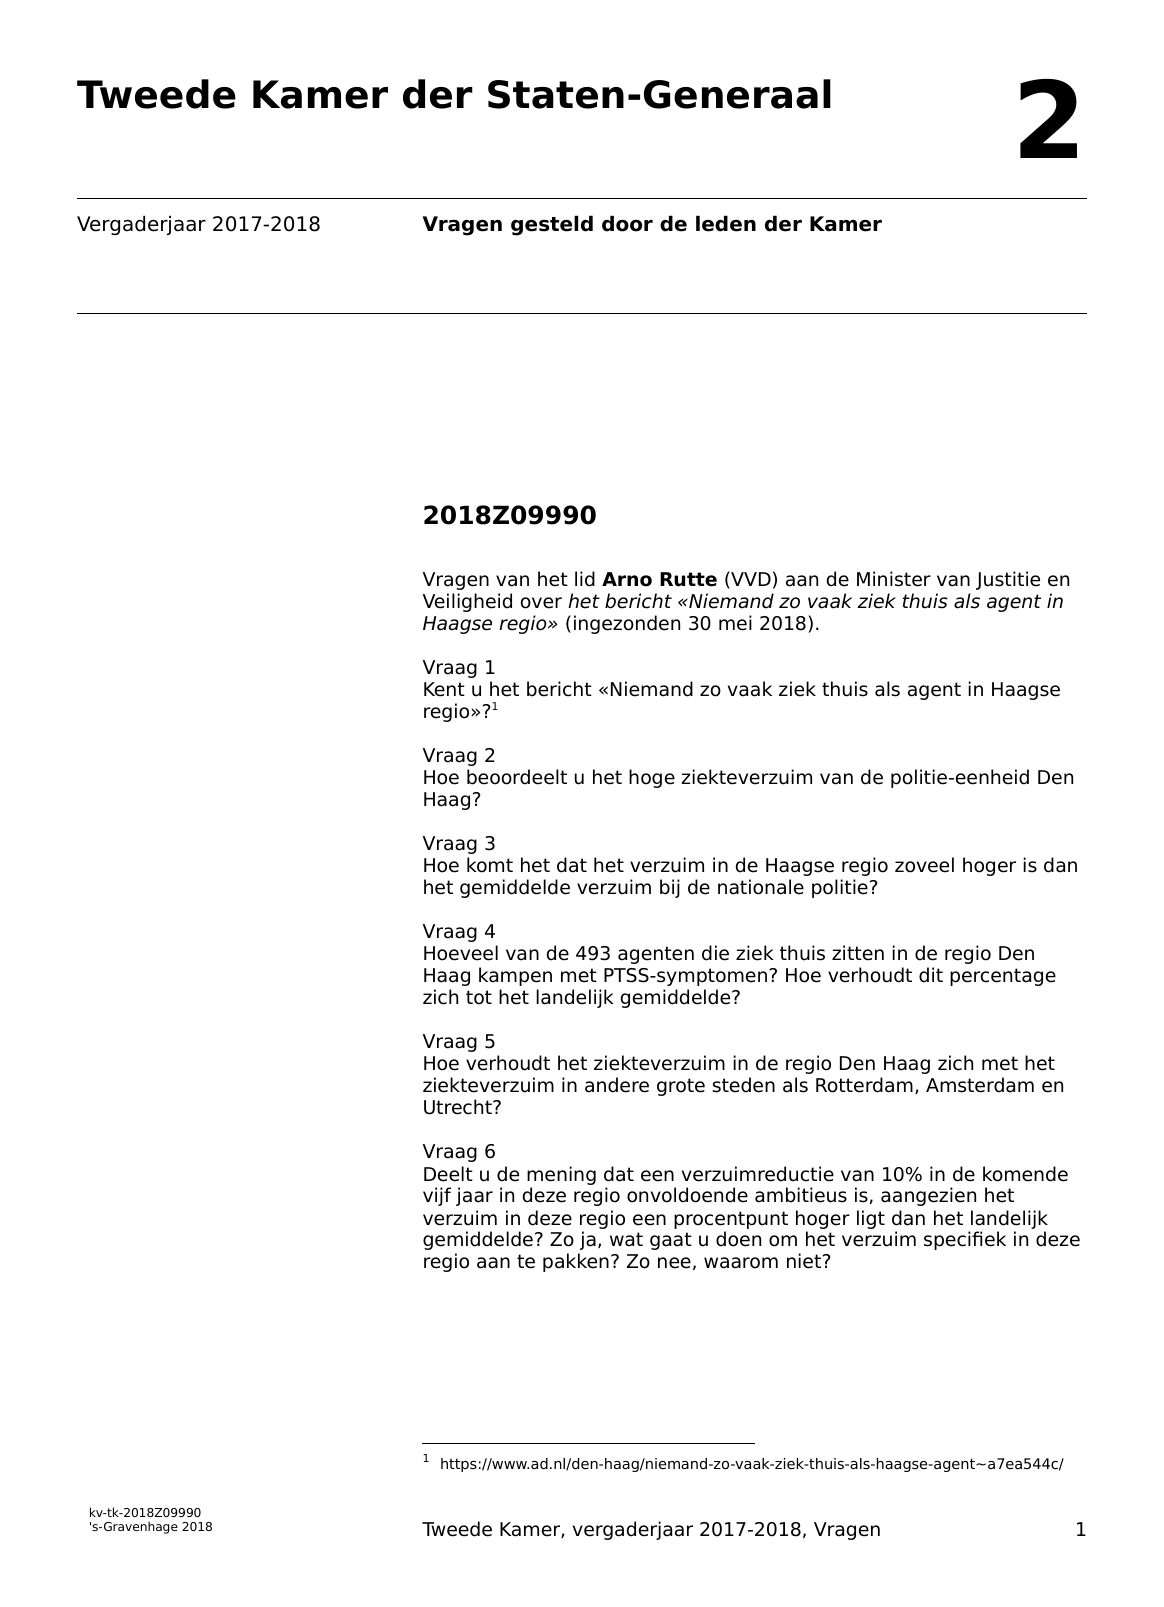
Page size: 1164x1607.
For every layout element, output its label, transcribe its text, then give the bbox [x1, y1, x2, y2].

text Vraag 2 [422, 745, 1087, 767]
text Hoe verhoudt het ziekteverzuim in de regio Den Haag zich met het ziekteverzuim in andere grote steden als Rotterdam, Amsterdam en Utrecht? [422, 1053, 1087, 1119]
text Kent u het bericht «Niemand zo vaak ziek thuis als agent in Haagse regio»? [422, 679, 1087, 723]
text Vraag 1 [422, 657, 1087, 679]
text Hoe beoordeelt u het hoge ziekteverzuim van de politie-eenheid Den Haag? [422, 767, 1087, 811]
text Deelt u de mening dat een verzuimreductie van 10% in de komende vijf jaar in deze regio onvoldoende ambitieus is, aangezien het verzuim in deze regio een procentpunt hoger ligt dan het landelijk gemiddelde? Zo ja, wat gaat u doen om het verzuim specifiek in deze regio aan te pakken? Zo nee, waarom niet? [422, 1163, 1087, 1273]
table_header 2 [886, 59, 1087, 198]
text 's-Gravenhage 2018 [88, 1520, 323, 1534]
text https://www.ad.nl/den-haag/niemand-zo-vaak-ziek-thuis-als-haagse-agent~a7ea544c/ [422, 1452, 1087, 1474]
text Hoeveel van de 493 agenten die ziek thuis zitten in de regio Den Haag kampen met PTSS-symptomen? Hoe verhoudt dit percentage zich tot het landelijk gemiddelde? [422, 943, 1087, 1009]
text Vraag 4 [422, 921, 1087, 943]
text Vragen van het lid Arno Rutte (VVD) aan de Minister van Justitie en Veiligheid over het bericht «Niemand zo vaak ziek thuis als agent in Haagse regio» (ingezonden 30 mei 2018). [422, 569, 1087, 635]
text kv-tk-2018Z09990 [88, 1506, 323, 1520]
table_cell Vergaderjaar 2017-2018 [77, 199, 422, 313]
table_cell Vragen gesteld door de leden der Kamer [422, 199, 1087, 313]
table_header Tweede Kamer der Staten-Generaal [77, 59, 886, 198]
text 2018Z09990 [422, 501, 1087, 531]
text Vraag 6 [422, 1141, 1087, 1163]
text Vraag 3 [422, 833, 1087, 855]
text Vraag 5 [422, 1031, 1087, 1053]
text Hoe komt het dat het verzuim in de Haagse regio zoveel hoger is dan het gemiddelde verzuim bij de nationale politie? [422, 855, 1087, 899]
